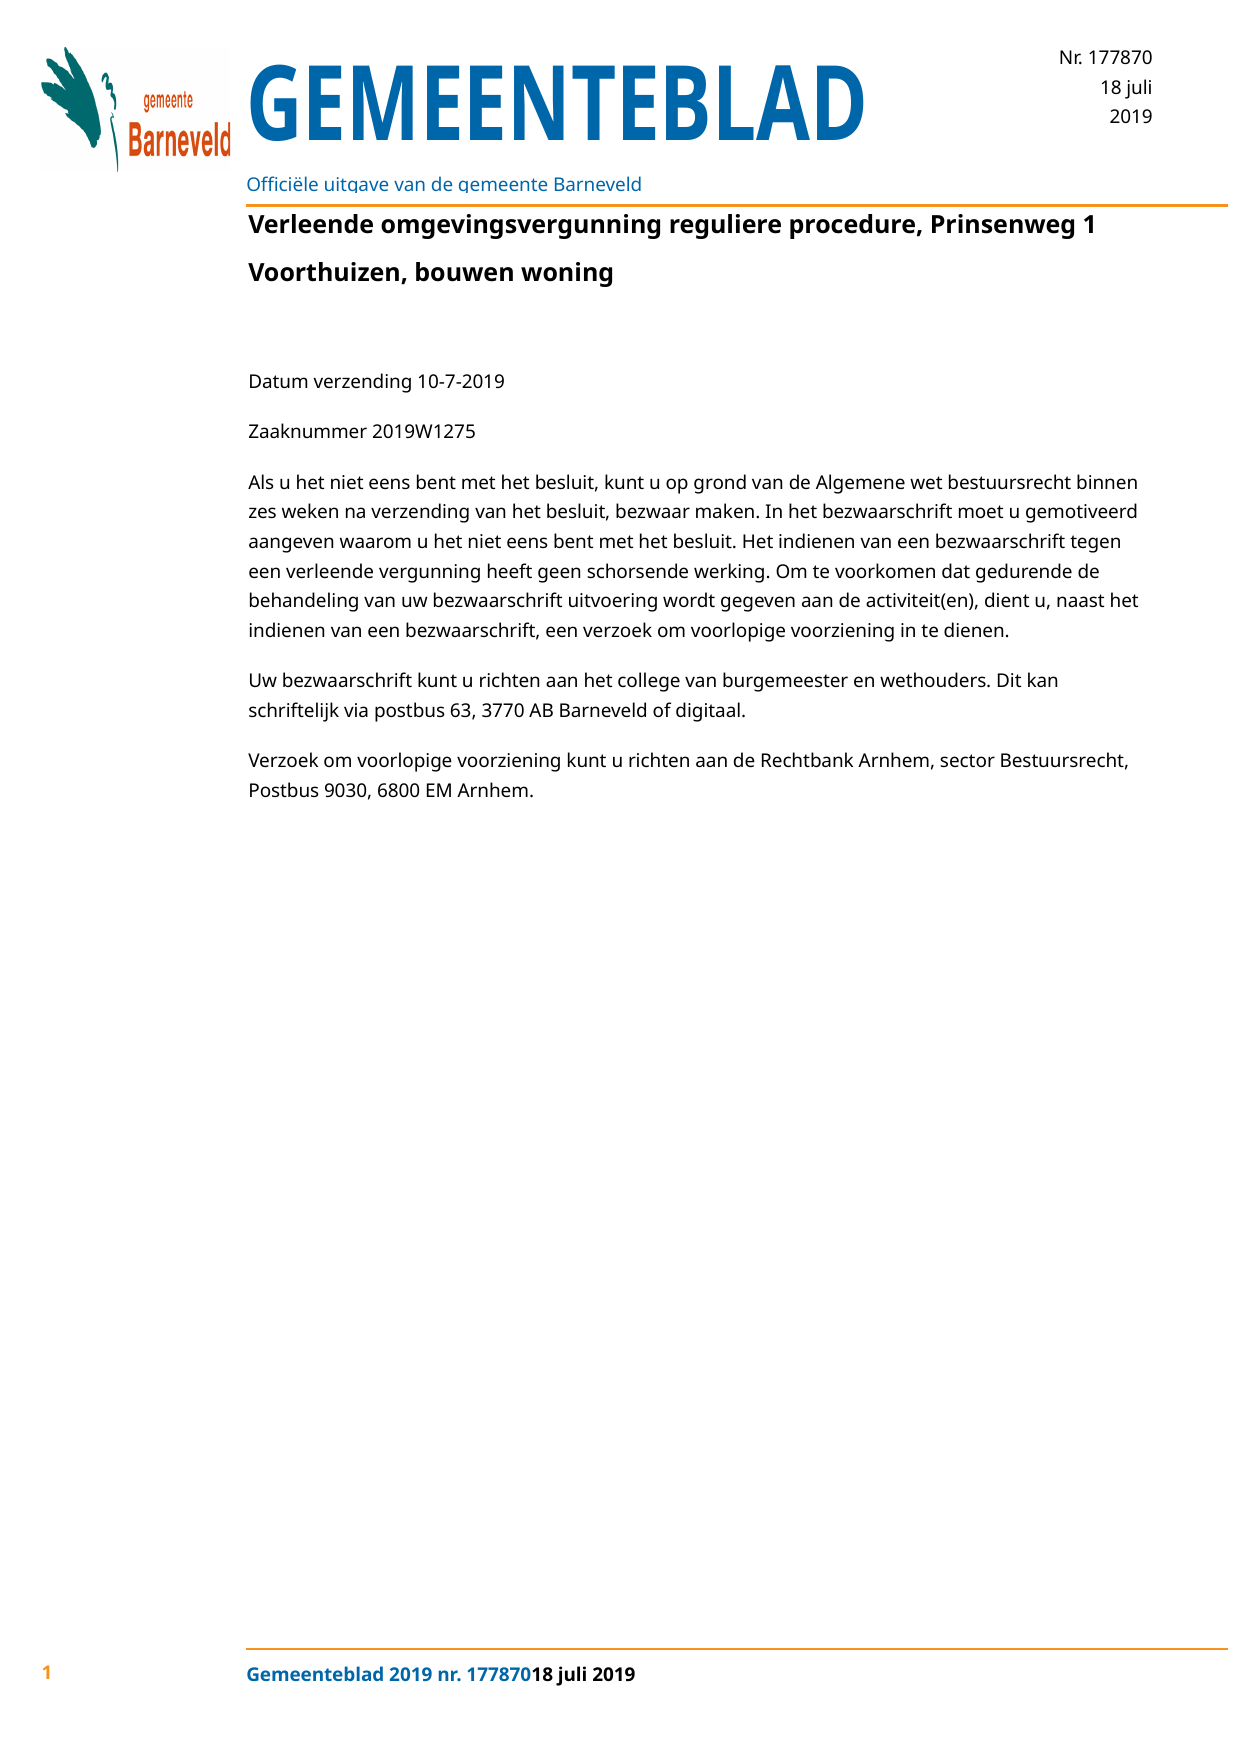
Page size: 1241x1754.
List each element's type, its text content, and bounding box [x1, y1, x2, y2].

picture [41, 47, 231, 172]
text Verleende omgevingsvergunning reguliere procedure, Prinsenweg 1 Voorthuizen, bouwen woning [248, 207, 1152, 288]
text Verzoek om voorlopige voorziening kunt u richten aan de Rechtbank Arnhem, sector Bestuursrecht, Postbus 9030, 6800 EM Arnhem. [248, 747, 1152, 803]
text Zaaknummer 2019W1275 [248, 419, 1152, 444]
text Uw bezwaarschrift kunt u richten aan het college van burgemeester en wethouders. Dit kan schriftelijk via postbus 63, 3770 AB Barneveld of digitaal. [248, 667, 1152, 723]
text Datum verzending 10-7-2019 [248, 368, 1152, 394]
text Als u het niet eens bent met het besluit, kunt u op grond van de Algemene wet bestuursrecht binnen zes weken na verzending van het besluit, bezwaar maken. In het bezwaarschrift moet u gemotiveerd aangeven waarom u het niet eens bent met het besluit. Het indienen van een bezwaarschrift tegen een verleende vergunning heeft geen schorsende werking. Om te voorkomen dat gedurende de behandeling van uw bezwaarschrift uitvoering wordt gegeven aan de activiteit(en), dient u, naast het indienen van een bezwaarschrift, een verzoek om voorlopige voorziening in te dienen. [248, 469, 1152, 643]
